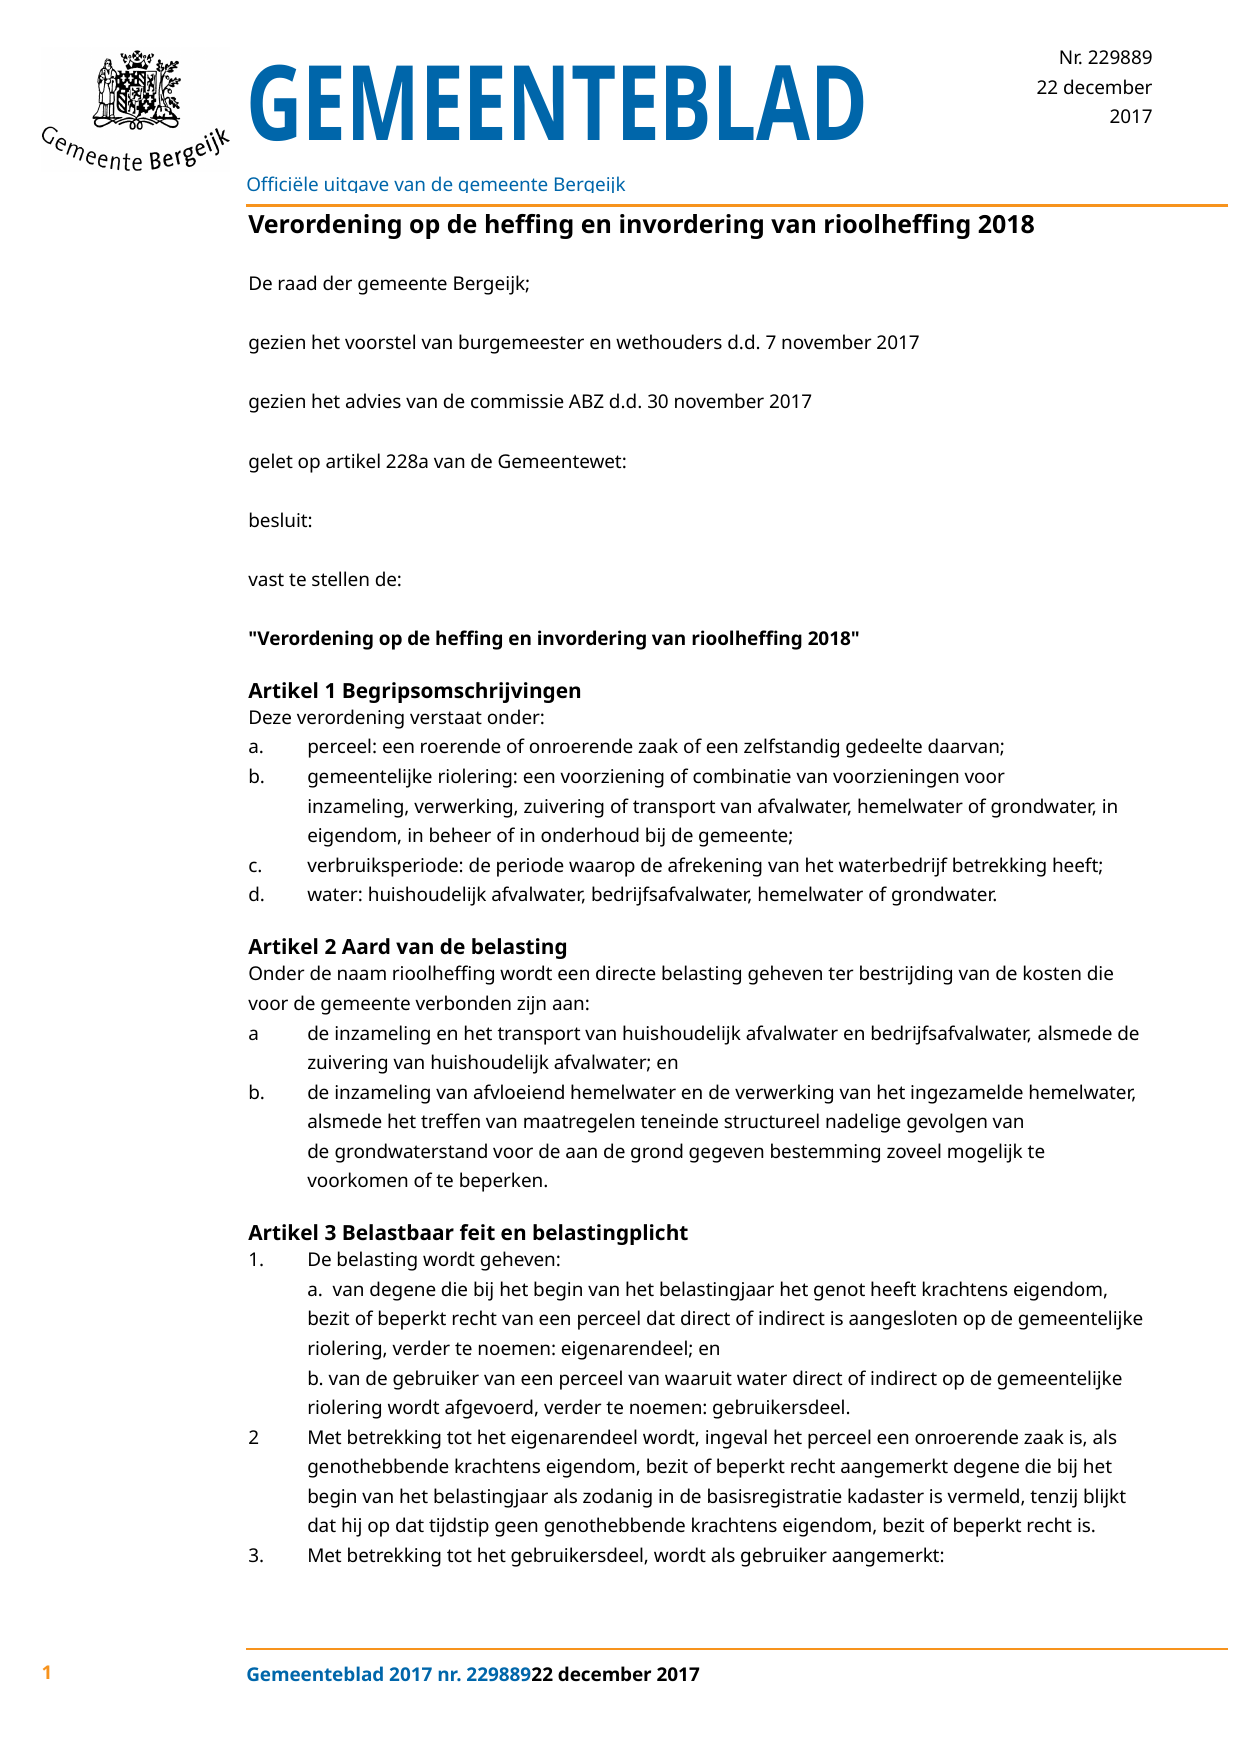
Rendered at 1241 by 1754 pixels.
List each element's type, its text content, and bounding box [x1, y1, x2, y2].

text gezien het voorstel van burgemeester en wethouders d.d. 7 november 2017 [248, 329, 1152, 355]
list gemeentelijke riolering: een voorziening of combinatie van voorzieningen voor inzameling, verwerking, zuivering of transport van afvalwater, hemelwater of grondwater, in eigendom, in beheer of in onderhoud bij de gemeente; [248, 763, 1152, 848]
list perceel: een roerende of onroerende zaak of een zelfstandig gedeelte daarvan; [248, 734, 1152, 759]
list b. van de gebruiker van een perceel van waaruit water direct of indirect op de gemeentelijke riolering wordt afgevoerd, verder te noemen: gebruikersdeel. [248, 1365, 1152, 1420]
text Deze verordening verstaat onder: [248, 704, 1152, 730]
list de inzameling van afvloeiend hemelwater en de verwerking van het ingezamelde hemelwater, alsmede het treffen van maatregelen teneinde structureel nadelige gevolgen van de grondwaterstand voor de aan de grond gegeven bestemming zoveel mogelijk te voorkomen of te beperken. [248, 1079, 1152, 1193]
text gezien het advies van de commissie ABZ d.d. 30 november 2017 [248, 389, 1152, 414]
text "Verordening op de heffing en invordering van rioolheffing 2018" [248, 625, 1152, 651]
list Met betrekking tot het eigenarendeel wordt, ingeval het perceel een onroerende zaak is, als genothebbende krachtens eigendom, bezit of beperkt recht aangemerkt degene die bij het begin van het belastingjaar als zodanig in de basisregistratie kadaster is vermeld, tenzij blijkt dat hij op dat tijdstip geen genothebbende krachtens eigendom, bezit of beperkt recht is. [248, 1424, 1152, 1538]
text Onder de naam rioolheffing wordt een directe belasting geheven ter bestrijding van de kosten die voor de gemeente verbonden zijn aan: [248, 961, 1152, 1016]
text besluit: [248, 507, 1152, 533]
list de inzameling en het transport van huishoudelijk afvalwater en bedrijfsafvalwater, alsmede de zuivering van huishoudelijk afvalwater; en [248, 1020, 1152, 1075]
text Artikel 2 Aard van de belasting [248, 932, 1152, 961]
text Artikel 3 Belastbaar feit en belastingplicht [248, 1218, 1152, 1246]
list water: huishoudelijk afvalwater, bedrijfsafvalwater, hemelwater of grondwater. [248, 882, 1152, 907]
list a. van degene die bij het begin van het belastingjaar het genot heeft krachtens eigendom, bezit of beperkt recht van een perceel dat direct of indirect is aangesloten op de gemeentelijke riolering, verder te noemen: eigenarendeel; en [248, 1276, 1152, 1361]
text gelet op artikel 228a van de Gemeentewet: [248, 448, 1152, 473]
list De belasting wordt geheven: [248, 1246, 1152, 1272]
text Verordening op de heffing en invordering van rioolheffing 2018 [248, 207, 1152, 241]
text vast te stellen de: [248, 566, 1152, 592]
text De raad der gemeente Bergeijk; [248, 270, 1152, 296]
text Artikel 1 Begripsomschrijvingen [248, 676, 1152, 704]
picture [41, 47, 231, 172]
list Met betrekking tot het gebruikersdeel, wordt als gebruiker aangemerkt: [248, 1542, 1152, 1568]
list verbruiksperiode: de periode waarop de afrekening van het waterbedrijf betrekking heeft; [248, 852, 1152, 878]
